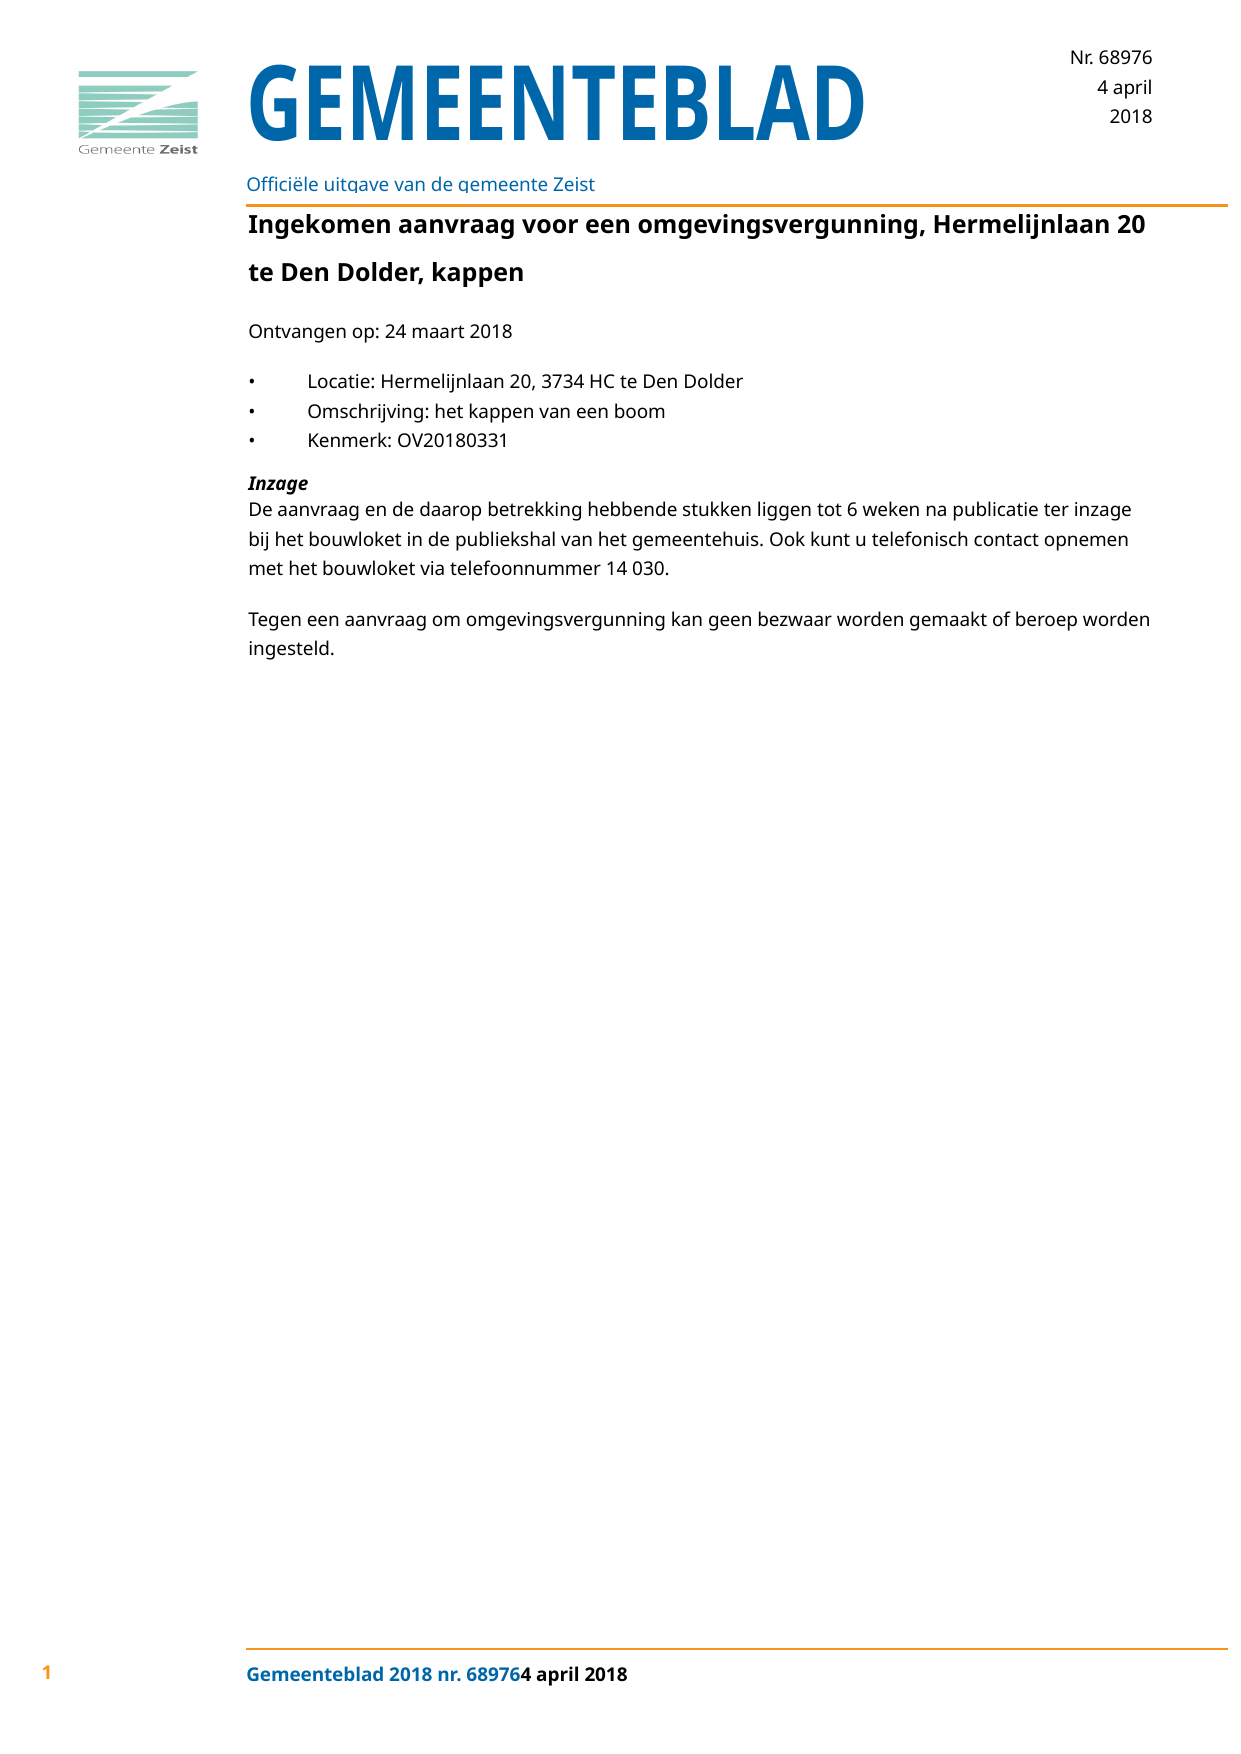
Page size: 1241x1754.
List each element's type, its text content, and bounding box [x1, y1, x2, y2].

text Inzage [248, 471, 1152, 496]
list Kenmerk: OV20180331 [248, 427, 1152, 453]
text Ontvangen op: 24 maart 2018 [248, 318, 1152, 344]
picture [41, 47, 231, 172]
text Ingekomen aanvraag voor een omgevingsvergunning, Hermelijnlaan 20 te Den Dolder, kappen [248, 207, 1152, 288]
list Omschrijving: het kappen van een boom [248, 398, 1152, 424]
text De aanvraag en de daarop betrekking hebbende stukken liggen tot 6 weken na publicatie ter inzage bij het bouwloket in de publiekshal van het gemeentehuis. Ook kunt u telefonisch contact opnemen met het bouwloket via telefoonnummer 14 030. [248, 496, 1152, 581]
list Locatie: Hermelijnlaan 20, 3734 HC te Den Dolder [248, 368, 1152, 394]
text Tegen een aanvraag om omgevingsvergunning kan geen bezwaar worden gemaakt of beroep worden ingesteld. [248, 606, 1152, 661]
